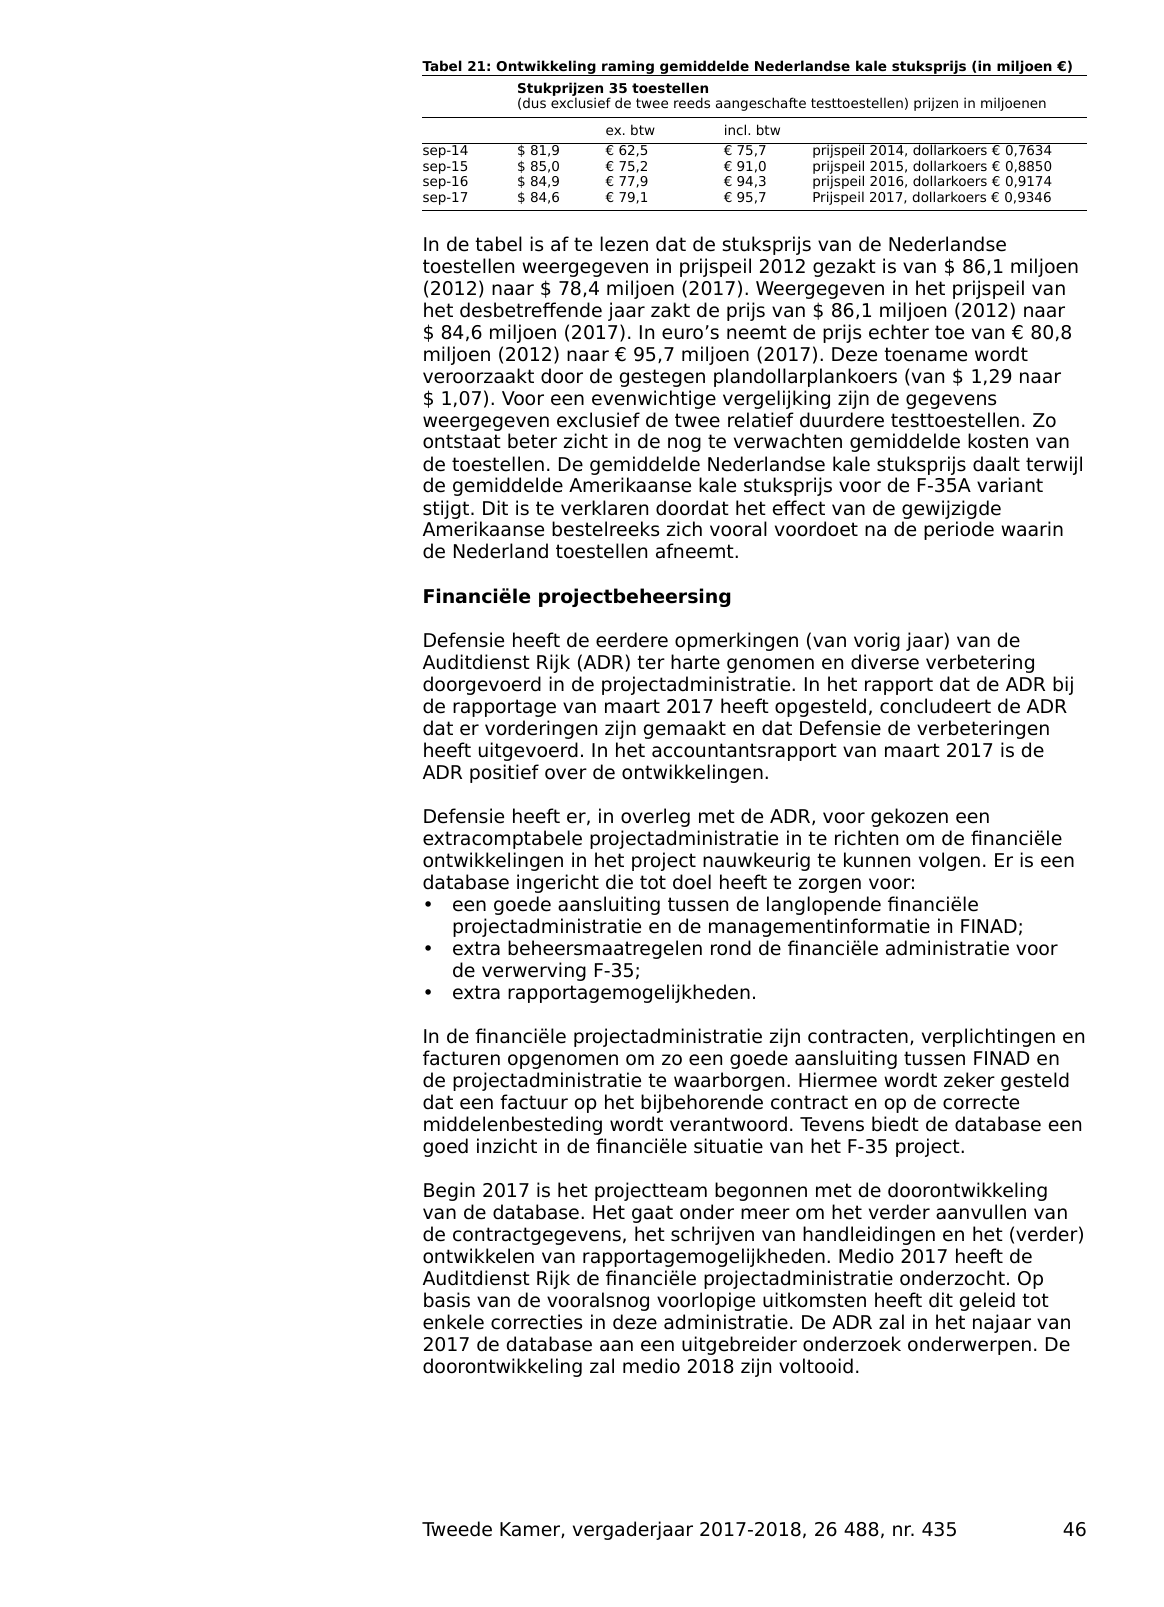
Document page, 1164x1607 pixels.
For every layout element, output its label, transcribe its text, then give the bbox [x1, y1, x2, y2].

text • extra beheersmaatregelen rond de financiële administratie voor de verwerving F-35; [422, 938, 1087, 982]
table_cell € 95,7 [718, 190, 806, 210]
table_cell [422, 76, 511, 117]
text In de financiële projectadministratie zijn contracten, verplichtingen en facturen opgenomen om zo een goede aansluiting tussen FINAD en de projectadministratie te waarborgen. Hiermee wordt zeker gesteld dat een factuur op het bijbehorende contract en op de correcte middelenbesteding wordt verantwoord. Tevens biedt de database een goed inzicht in de financiële situatie van het F-35 project. [422, 1026, 1087, 1158]
table_cell prijspeil 2014, dollarkoers € 0,7634 [806, 144, 1087, 158]
table_cell prijspeil 2015, dollarkoers € 0,8850 [806, 159, 1087, 174]
subtitle Financiële projectbeheersing [422, 586, 1087, 607]
table_cell € 77,9 [599, 174, 717, 190]
text • extra rapportagemogelijkheden. [422, 982, 1087, 1003]
table_cell € 91,0 [718, 159, 806, 174]
table_cell [806, 118, 1087, 143]
table_cell sep-14 [422, 144, 511, 158]
table_cell $ 81,9 [511, 144, 599, 158]
table_cell $ 84,6 [511, 190, 599, 210]
text • een goede aansluiting tussen de langlopende financiële projectadministratie en de managementinformatie in FINAD; [422, 894, 1087, 938]
text Begin 2017 is het projectteam begonnen met de doorontwikkeling van de database. Het gaat onder meer om het verder aanvullen van de contractgegevens, het schrijven van handleidingen en het (verder) ontwikkelen van rapportagemogelijkheden. Medio 2017 heeft de Auditdienst Rijk de financiële projectadministratie onderzocht. Op basis van de vooralsnog voorlopige uitkomsten heeft dit geleid tot enkele correcties in deze administratie. De ADR zal in het najaar van 2017 de database aan een uitgebreider onderzoek onderwerpen. De doorontwikkeling zal medio 2018 zijn voltooid. [422, 1180, 1087, 1378]
table_cell prijspeil 2016, dollarkoers € 0,9174 [806, 174, 1087, 190]
table_cell Prijspeil 2017, dollarkoers € 0,9346 [806, 190, 1087, 210]
table_cell Stukprijzen 35 toestellen (dus exclusief de twee reeds aangeschafte testtoestellen) prijzen in miljoenen [511, 76, 1087, 117]
text In de tabel is af te lezen dat de stuksprijs van de Nederlandse toestellen weergegeven in prijspeil 2012 gezakt is van $ 86,1 miljoen (2012) naar $ 78,4 miljoen (2017). Weergegeven in het prijspeil van het desbetreffende jaar zakt de prijs van $ 86,1 miljoen (2012) naar $ 84,6 miljoen (2017). In euro’s neemt de prijs echter toe van € 80,8 miljoen (2012) naar € 95,7 miljoen (2017). Deze toename wordt veroorzaakt door de gestegen plandollarplankoers (van $ 1,29 naar $ 1,07). Voor een evenwichtige vergelijking zijn de gegevens weergegeven exclusief de twee relatief duurdere testtoestellen. Zo ontstaat beter zicht in de nog te verwachten gemiddelde kosten van de toestellen. De gemiddelde Nederlandse kale stuksprijs daalt terwijl de gemiddelde Amerikaanse kale stuksprijs voor de F-35A variant stijgt. Dit is te verklaren doordat het effect van de gewijzigde Amerikaanse bestelreeks zich vooral voordoet na de periode waarin de Nederland toestellen afneemt. [422, 234, 1087, 563]
table_cell € 94,3 [718, 174, 806, 190]
table_header Tabel 21: Ontwikkeling raming gemiddelde Nederlandse kale stuksprijs (in miljoen €) [422, 59, 1087, 75]
table_cell € 75,2 [599, 159, 717, 174]
table_cell $ 84,9 [511, 174, 599, 190]
table_cell $ 85,0 [511, 159, 599, 174]
text Defensie heeft de eerdere opmerkingen (van vorig jaar) van de Auditdienst Rijk (ADR) ter harte genomen en diverse verbetering doorgevoerd in de projectadministratie. In het rapport dat de ADR bij de rapportage van maart 2017 heeft opgesteld, concludeert de ADR dat er vorderingen zijn gemaakt en dat Defensie de verbeteringen heeft uitgevoerd. In het accountantsrapport van maart 2017 is de ADR positief over de ontwikkelingen. [422, 630, 1087, 783]
table_cell incl. btw [718, 118, 806, 143]
table_cell ex. btw [599, 118, 717, 143]
table_cell sep-17 [422, 190, 511, 210]
text Defensie heeft er, in overleg met de ADR, voor gekozen een extracomptabele projectadministratie in te richten om de financiële ontwikkelingen in het project nauwkeurig te kunnen volgen. Er is een database ingericht die tot doel heeft te zorgen voor: [422, 806, 1087, 894]
table_cell [511, 118, 599, 143]
table_cell € 62,5 [599, 144, 717, 158]
table_cell [422, 118, 511, 143]
table_cell sep-16 [422, 174, 511, 190]
table_cell € 79,1 [599, 190, 717, 210]
table_cell sep-15 [422, 159, 511, 174]
table_cell € 75,7 [718, 144, 806, 158]
